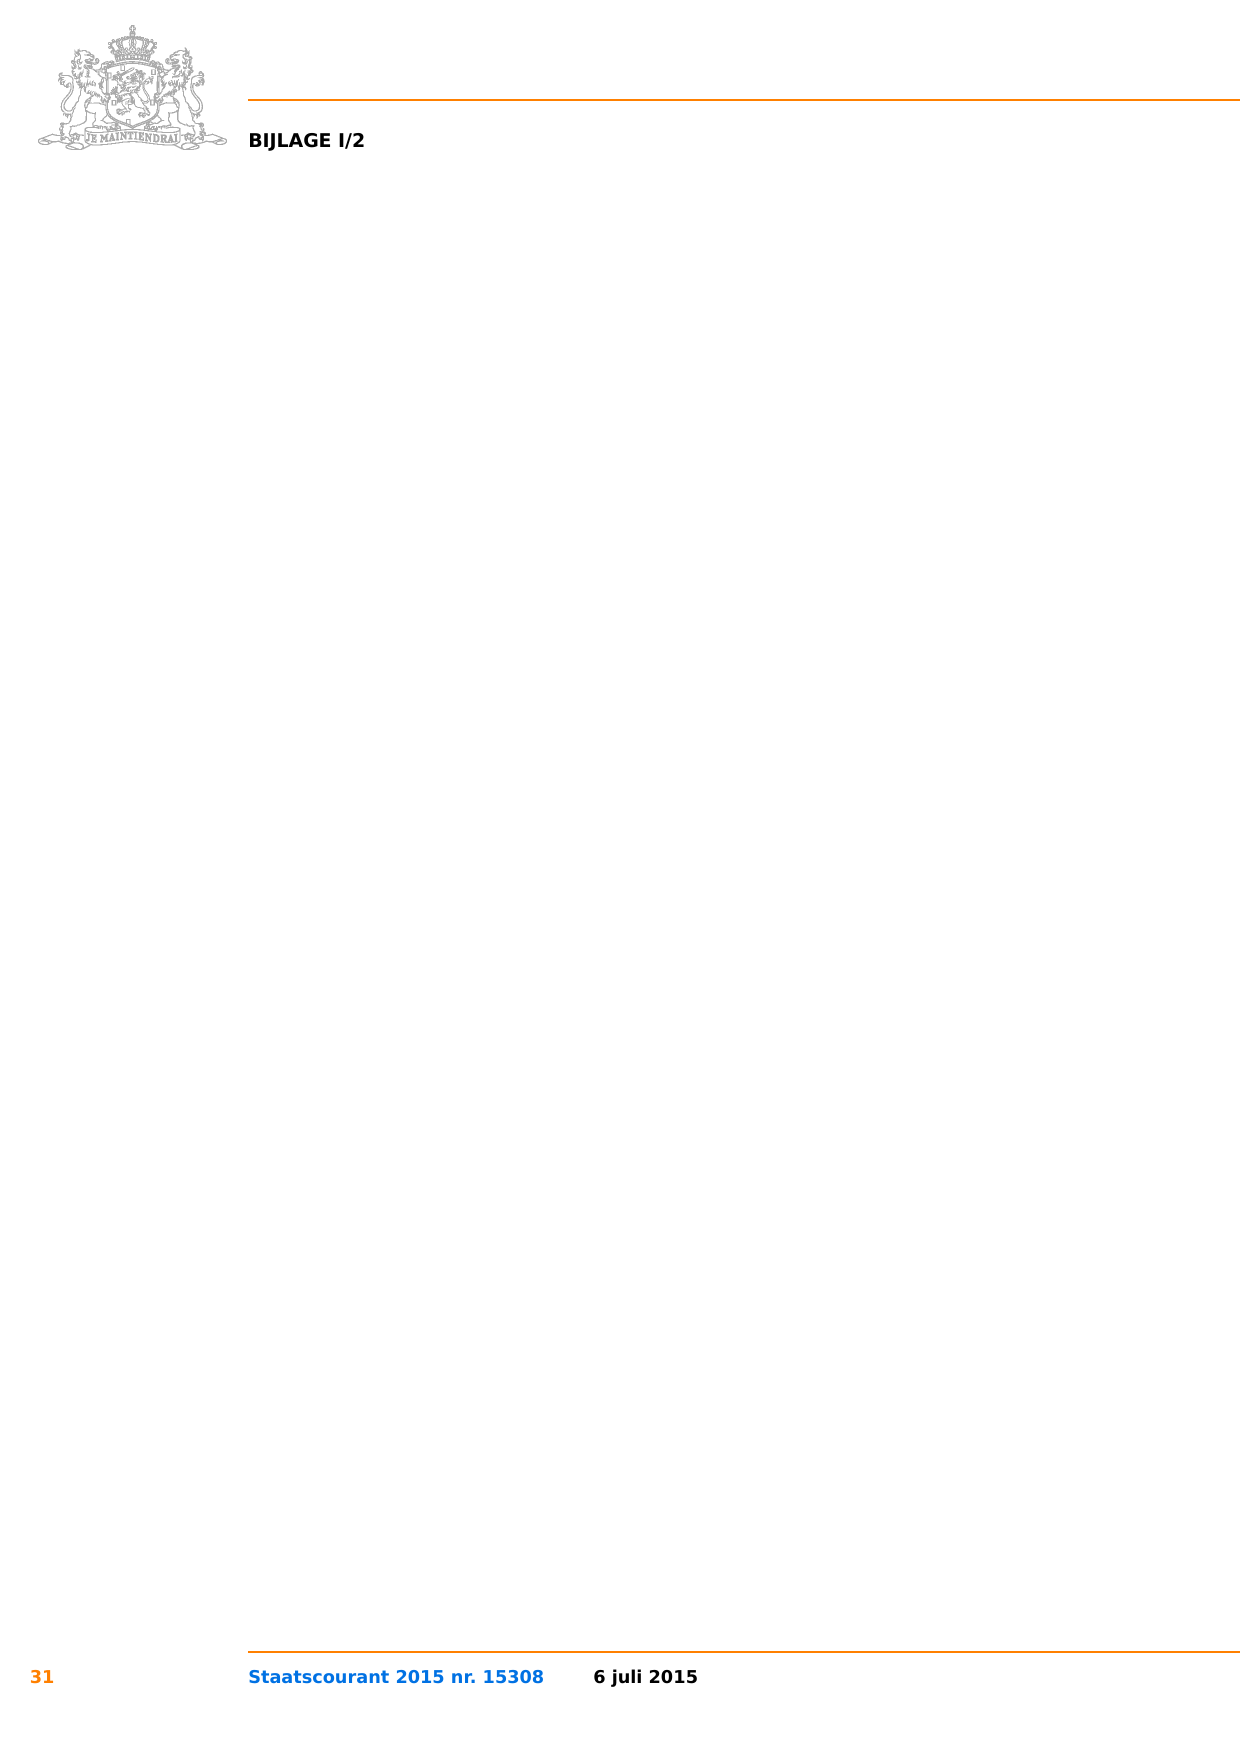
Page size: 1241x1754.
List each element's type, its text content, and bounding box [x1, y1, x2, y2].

subtitle BIJLAGE I/2 [248, 130, 1163, 152]
picture [38, 25, 227, 150]
